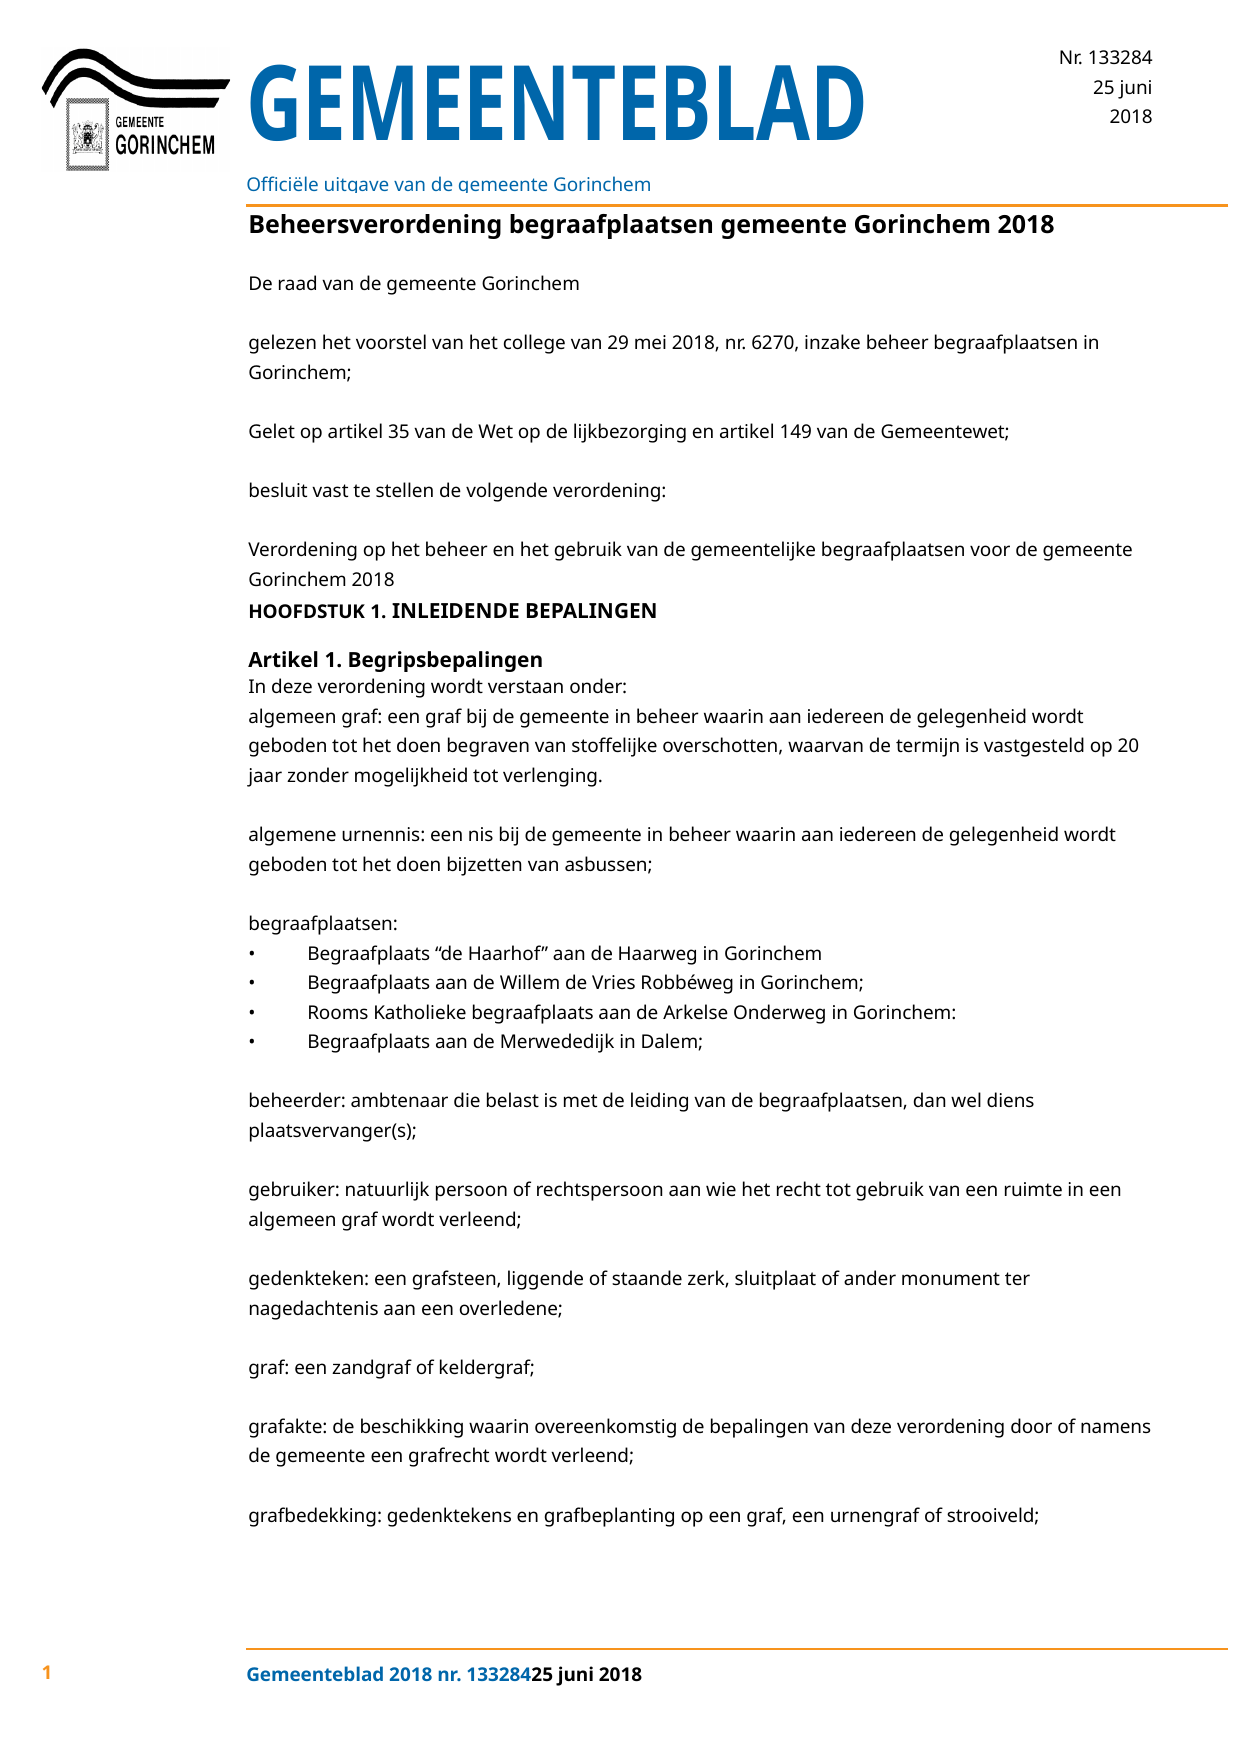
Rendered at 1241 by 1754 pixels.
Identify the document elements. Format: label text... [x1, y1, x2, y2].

text besluit vast te stellen de volgende verordening: [248, 477, 1152, 503]
text gelezen het voorstel van het college van 29 mei 2018, nr. 6270, inzake beheer begraafplaatsen in Gorinchem; [248, 329, 1152, 385]
text HOOFDSTUK 1. INLEIDENDE BEPALINGEN [248, 596, 1152, 624]
text gedenkteken: een grafsteen, liggende of staande zerk, sluitplaat of ander monument ter nagedachtenis aan een overledene; [248, 1265, 1152, 1320]
list Begraafplaats aan de Merwededijk in Dalem; [248, 1028, 1152, 1054]
text beheerder: ambtenaar die belast is met de leiding van de begraafplaatsen, dan wel diens plaatsvervanger(s); [248, 1088, 1152, 1143]
list Begraafplaats aan de Willem de Vries Robbéweg in Gorinchem; [248, 969, 1152, 995]
text In deze verordening wordt verstaan onder: [248, 673, 1152, 699]
text begraafplaatsen: [248, 910, 1152, 936]
text grafakte: de beschikking waarin overeenkomstig de bepalingen van deze verordening door of namens de gemeente een grafrecht wordt verleend; [248, 1413, 1152, 1468]
picture [41, 47, 231, 172]
text Verordening op het beheer en het gebruik van de gemeentelijke begraafplaatsen voor de gemeente Gorinchem 2018 [248, 537, 1152, 592]
text Beheersverordening begraafplaatsen gemeente Gorinchem 2018 [248, 207, 1152, 241]
text Artikel 1. Begripsbepalingen [248, 645, 1152, 673]
text algemene urnennis: een nis bij de gemeente in beheer waarin aan iedereen de gelegenheid wordt geboden tot het doen bijzetten van asbussen; [248, 821, 1152, 877]
text De raad van de gemeente Gorinchem [248, 270, 1152, 296]
text algemeen graf: een graf bij de gemeente in beheer waarin aan iedereen de gelegenheid wordt geboden tot het doen begraven van stoffelijke overschotten, waarvan de termijn is vastgesteld op 20 jaar zonder mogelijkheid tot verlenging. [248, 703, 1152, 788]
list Begraafplaats “de Haarhof” aan de Haarweg in Gorinchem [248, 940, 1152, 965]
text Gelet op artikel 35 van de Wet op de lijkbezorging en artikel 149 van de Gemeentewet; [248, 418, 1152, 444]
text graf: een zandgraf of keldergraf; [248, 1354, 1152, 1379]
text gebruiker: natuurlijk persoon of rechtspersoon aan wie het recht tot gebruik van een ruimte in een algemeen graf wordt verleend; [248, 1176, 1152, 1232]
list Rooms Katholieke begraafplaats aan de Arkelse Onderweg in Gorinchem: [248, 999, 1152, 1024]
text grafbedekking: gedenktekens en grafbeplanting op een graf, een urnengraf of strooiveld; [248, 1502, 1152, 1527]
